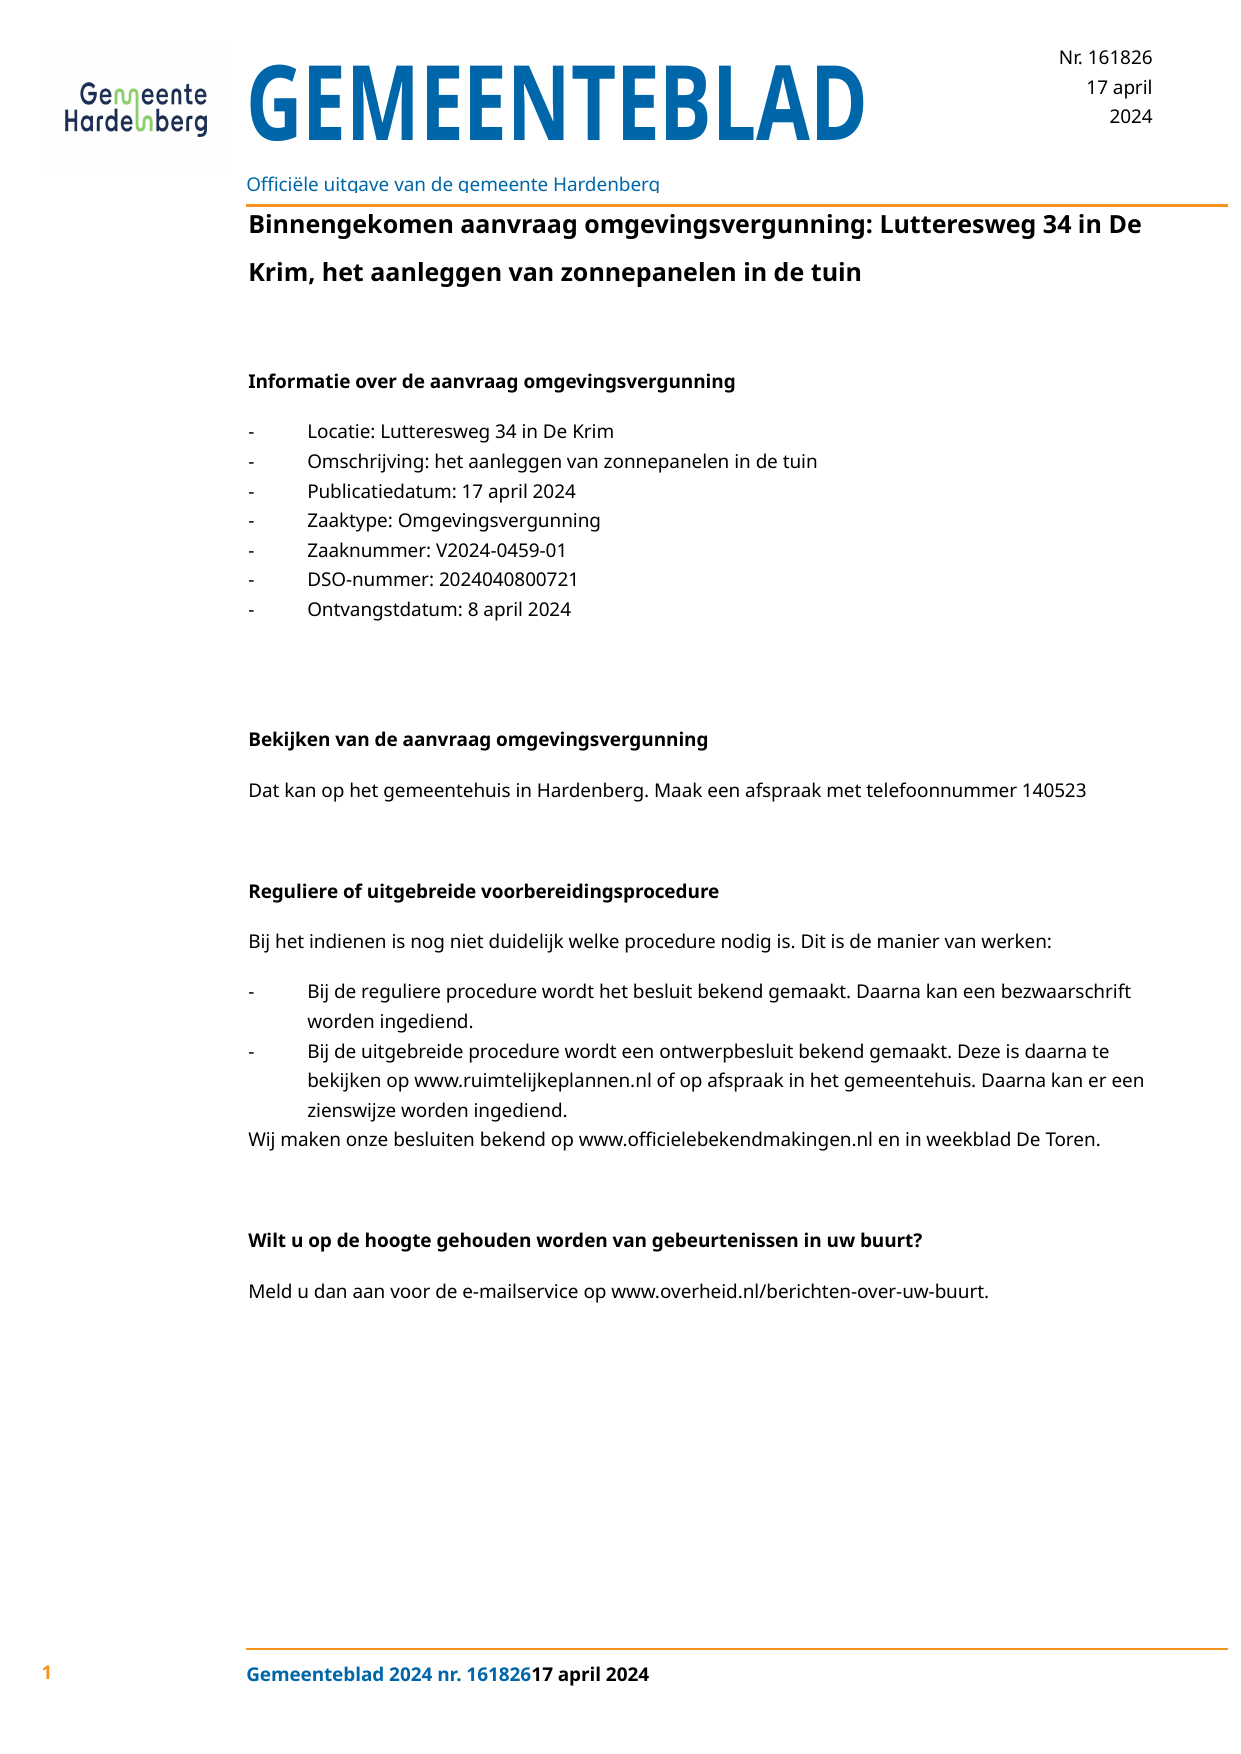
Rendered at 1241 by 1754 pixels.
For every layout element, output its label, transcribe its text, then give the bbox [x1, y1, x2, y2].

text Informatie over de aanvraag omgevingsvergunning [248, 368, 1152, 394]
list Publicatiedatum: 17 april 2024 [248, 478, 1152, 504]
text Bekijken van de aanvraag omgevingsvergunning [248, 727, 1152, 752]
text Bij het indienen is nog niet duidelijk welke procedure nodig is. Dit is de manier van werken: [248, 928, 1152, 954]
list Locatie: Lutteresweg 34 in De Krim [248, 419, 1152, 444]
list DSO-nummer: 2024040800721 [248, 567, 1152, 592]
text Wij maken onze besluiten bekend op www.officielebekendmakingen.nl en in weekblad De Toren. [248, 1127, 1152, 1152]
list Omschrijving: het aanleggen van zonnepanelen in de tuin [248, 448, 1152, 474]
list Bij de reguliere procedure wordt het besluit bekend gemaakt. Daarna kan een bezwaarschrift worden ingediend. [248, 979, 1152, 1034]
text Binnengekomen aanvraag omgevingsvergunning: Lutteresweg 34 in De Krim, het aanleggen van zonnepanelen in de tuin [248, 207, 1152, 288]
list Ontvangstdatum: 8 april 2024 [248, 596, 1152, 622]
text Wilt u op de hoogte gehouden worden van gebeurtenissen in uw buurt? [248, 1227, 1152, 1253]
list Bij de uitgebreide procedure wordt een ontwerpbesluit bekend gemaakt. Deze is daarna te bekijken op www.ruimtelijkeplannen.nl of op afspraak in het gemeentehuis. Daarna kan er een zienswijze worden ingediend. [248, 1038, 1152, 1123]
text Dat kan op het gemeentehuis in Hardenberg. Maak een afspraak met telefoonnummer 140523 [248, 777, 1152, 803]
picture [41, 47, 231, 172]
list Zaaktype: Omgevingsvergunning [248, 507, 1152, 533]
list Zaaknummer: V2024-0459-01 [248, 537, 1152, 563]
text Meld u dan aan voor de e-mailservice op www.overheid.nl/berichten-over-uw-buurt. [248, 1278, 1152, 1304]
text Reguliere of uitgebreide voorbereidingsprocedure [248, 878, 1152, 904]
